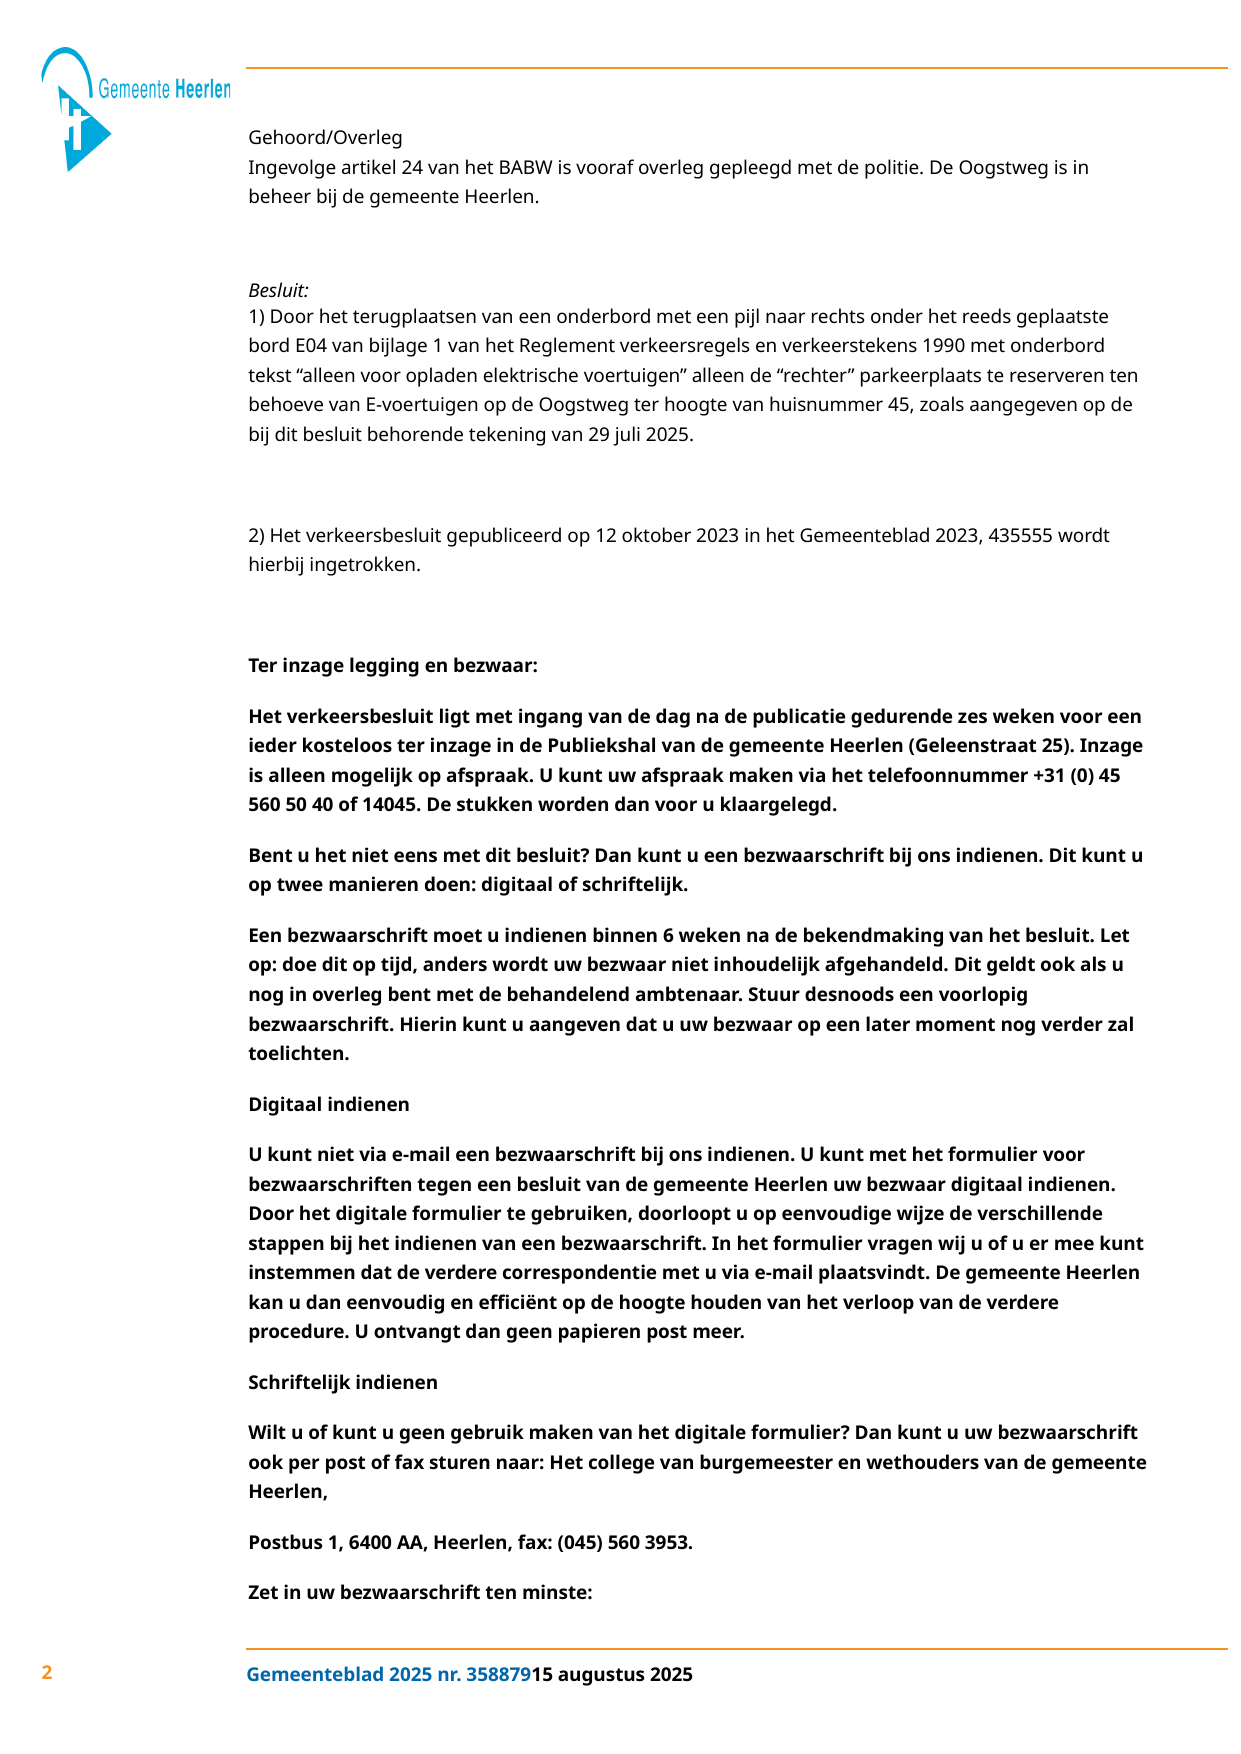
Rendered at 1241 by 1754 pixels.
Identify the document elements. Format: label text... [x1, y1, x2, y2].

text Ter inzage legging en bezwaar: [248, 652, 1152, 678]
text Besluit: [248, 277, 1152, 303]
text Een bezwaarschrift moet u indienen binnen 6 weken na de bekendmaking van het besluit. Let op: doe dit op tijd, anders wordt uw bezwaar niet inhoudelijk afgehandeld. Dit geldt ook als u nog in overleg bent met de behandelend ambtenaar. Stuur desnoods een voorlopig bezwaarschrift. Hierin kunt u aangeven dat u uw bezwaar op een later moment nog verder zal toelichten. [248, 922, 1152, 1066]
text Schriftelijk indienen [248, 1369, 1152, 1395]
text U kunt niet via e-mail een bezwaarschrift bij ons indienen. U kunt met het formulier voor bezwaarschriften tegen een besluit van de gemeente Heerlen uw bezwaar digitaal indienen. Door het digitale formulier te gebruiken, doorloopt u op eenvoudige wijze de verschillende stappen bij het indienen van een bezwaarschrift. In het formulier vragen wij u of u er mee kunt instemmen dat de verdere correspondentie met u via e-mail plaatsvindt. De gemeente Heerlen kan u dan eenvoudig en efficiënt op de hoogte houden van het verloop van de verdere procedure. U ontvangt dan geen papieren post meer. [248, 1141, 1152, 1344]
picture [41, 47, 231, 172]
text Wilt u of kunt u geen gebruik maken van het digitale formulier? Dan kunt u uw bezwaarschrift ook per post of fax sturen naar: Het college van burgemeester en wethouders van de gemeente Heerlen, [248, 1419, 1152, 1504]
text Het verkeersbesluit ligt met ingang van de dag na de publicatie gedurende zes weken voor een ieder kosteloos ter inzage in de Publiekshal van de gemeente Heerlen (Geleenstraat 25). Inzage is alleen mogelijk op afspraak. U kunt uw afspraak maken via het telefoonnummer +31 (0) 45 560 50 40 of 14045. De stukken worden dan voor u klaargelegd. [248, 703, 1152, 817]
text Postbus 1, 6400 AA, Heerlen, fax: (045) 560 3953. [248, 1529, 1152, 1555]
picture [41, 47, 59, 70]
text Ingevolge artikel 24 van het BABW is vooraf overleg gepleegd met de politie. De Oogstweg is in beheer bij de gemeente Heerlen. [248, 154, 1152, 209]
text Bent u het niet eens met dit besluit? Dan kunt u een bezwaarschrift bij ons indienen. Dit kunt u op twee manieren doen: digitaal of schriftelijk. [248, 842, 1152, 897]
text Digitaal indienen [248, 1091, 1152, 1116]
text Gehoord/Overleg [248, 124, 1152, 150]
text Zet in uw bezwaarschrift ten minste: [248, 1579, 1152, 1605]
text 1) Door het terugplaatsen van een onderbord met een pijl naar rechts onder het reeds geplaatste bord E04 van bijlage 1 van het Reglement verkeersregels en verkeerstekens 1990 met onderbord tekst “alleen voor opladen elektrische voertuigen” alleen de “rechter” parkeerplaats te reserveren ten behoeve van E-voertuigen op de Oogstweg ter hoogte van huisnummer 45, zoals aangegeven op de bij dit besluit behorende tekening van 29 juli 2025. [248, 303, 1152, 447]
text 2) Het verkeersbesluit gepubliceerd op 12 oktober 2023 in het Gemeenteblad 2023, 435555 wordt hierbij ingetrokken. [248, 522, 1152, 577]
